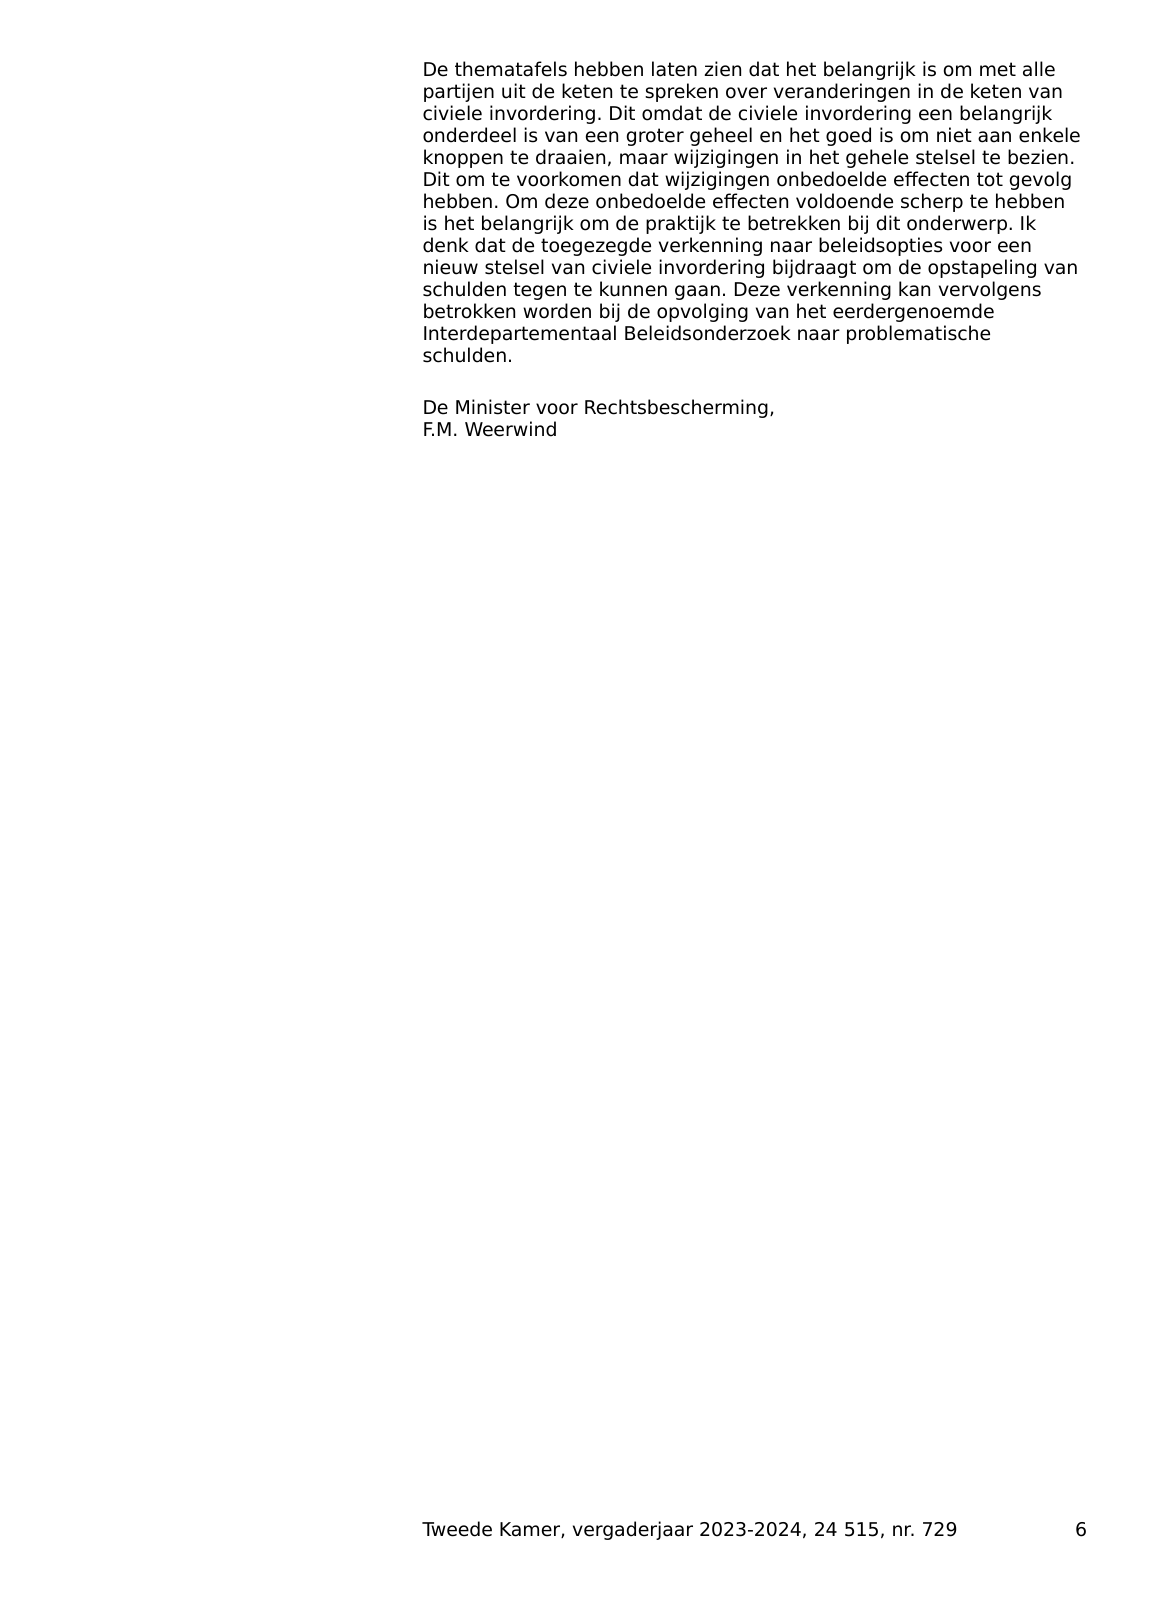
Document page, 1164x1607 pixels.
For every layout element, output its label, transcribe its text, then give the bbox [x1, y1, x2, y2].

text De thematafels hebben laten zien dat het belangrijk is om met alle partijen uit de keten te spreken over veranderingen in de keten van civiele invordering. Dit omdat de civiele invordering een belangrijk onderdeel is van een groter geheel en het goed is om niet aan enkele knoppen te draaien, maar wijzigingen in het gehele stelsel te bezien. Dit om te voorkomen dat wijzigingen onbedoelde effecten tot gevolg hebben. Om deze onbedoelde effecten voldoende scherp te hebben is het belangrijk om de praktijk te betrekken bij dit onderwerp. Ik denk dat de toegezegde verkenning naar beleidsopties voor een nieuw stelsel van civiele invordering bijdraagt om de opstapeling van schulden tegen te kunnen gaan. Deze verkenning kan vervolgens betrokken worden bij de opvolging van het eerdergenoemde Interdepartementaal Beleidsonderzoek naar problematische schulden. [422, 59, 1087, 367]
text De Minister voor Rechtsbescherming, F.M. Weerwind [422, 397, 1087, 441]
